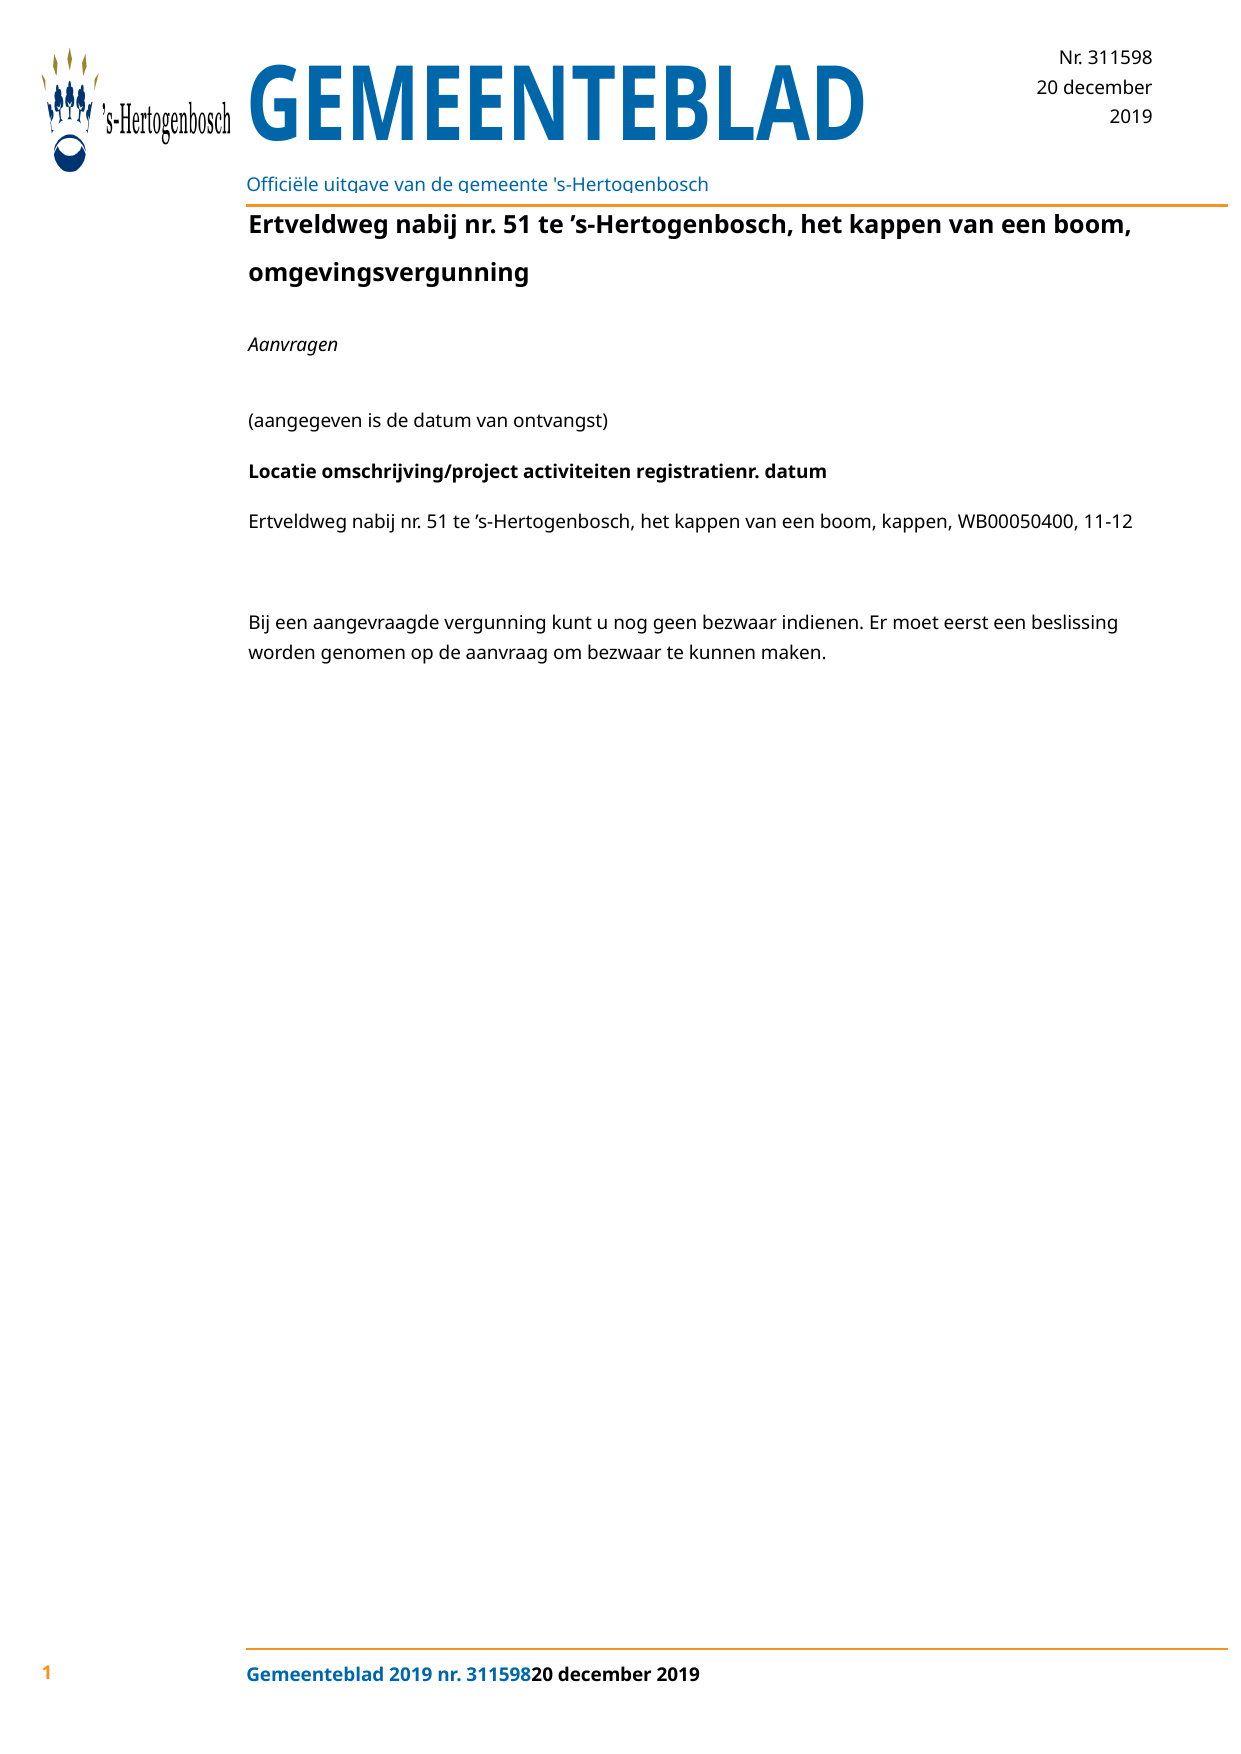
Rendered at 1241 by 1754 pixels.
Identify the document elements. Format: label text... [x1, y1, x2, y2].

text (aangegeven is de datum van ontvangst) [248, 408, 1152, 433]
text Ertveldweg nabij nr. 51 te ’s-Hertogenbosch, het kappen van een boom, omgevingsvergunning [248, 207, 1152, 288]
text Aanvragen [248, 331, 1152, 357]
text Locatie omschrijving/project activiteiten registratienr. datum [248, 458, 1152, 484]
picture [41, 47, 231, 172]
text Bij een aangevraagde vergunning kunt u nog geen bezwaar indienen. Er moet eerst een beslissing worden genomen op de aanvraag om bezwaar te kunnen maken. [248, 609, 1152, 664]
text Ertveldweg nabij nr. 51 te ’s-Hertogenbosch, het kappen van een boom, kappen, WB00050400, 11-12 [248, 508, 1152, 534]
